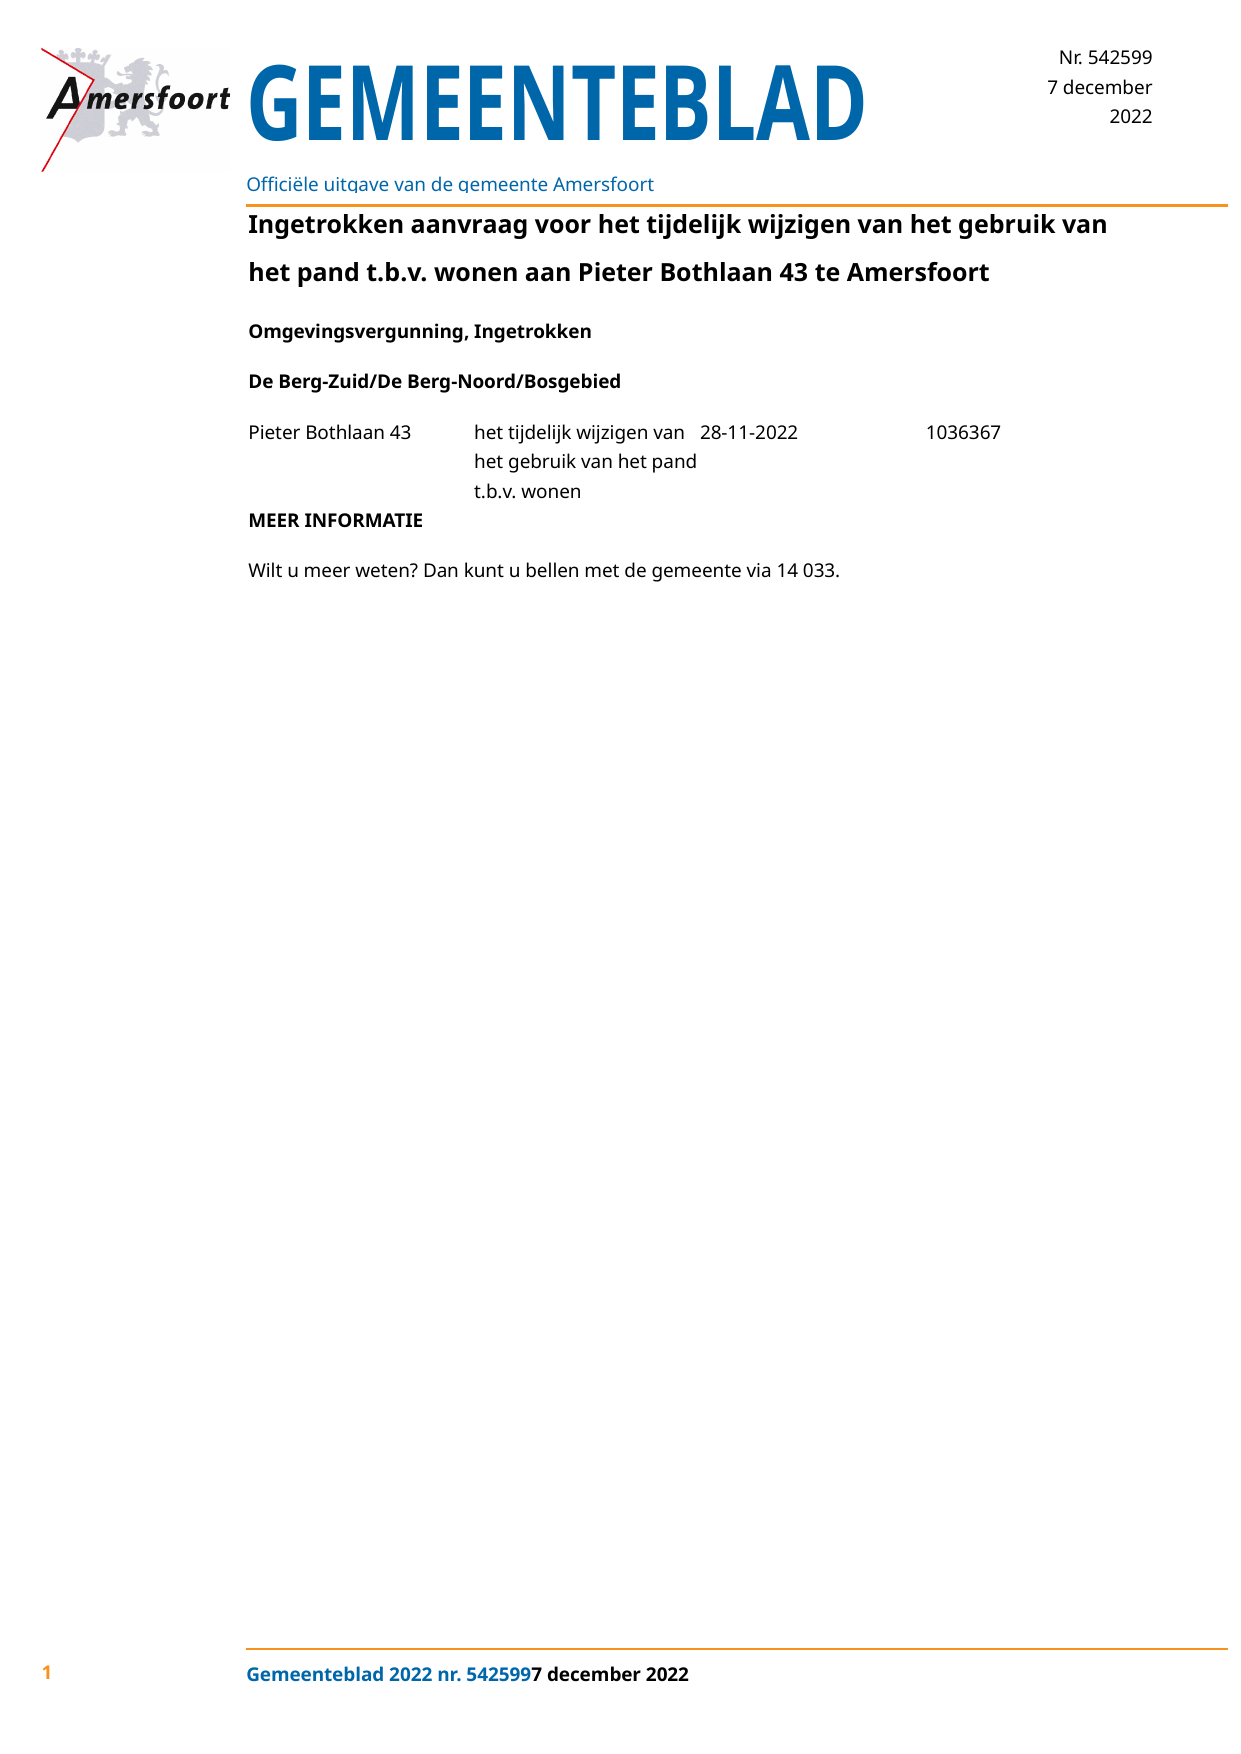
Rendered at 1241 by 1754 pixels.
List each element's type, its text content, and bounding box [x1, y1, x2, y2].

text De Berg-Zuid/De Berg-Noord/Bosgebied [248, 368, 1152, 394]
table_header Pieter Bothlaan 43 [248, 419, 474, 504]
picture [41, 47, 231, 172]
table_header 28-11-2022 [700, 419, 926, 504]
text Wilt u meer weten? Dan kunt u bellen met de gemeente via 14 033. [248, 557, 1152, 583]
text Ingetrokken aanvraag voor het tijdelijk wijzigen van het gebruik van het pand t.b.v. wonen aan Pieter Bothlaan 43 te Amersfoort [248, 207, 1152, 288]
table_header het tijdelijk wijzigen van het gebruik van het pand t.b.v. wonen [474, 419, 700, 504]
table_header 1036367 [926, 419, 1152, 504]
text MEER INFORMATIE [248, 507, 1152, 533]
text Omgevingsvergunning, Ingetrokken [248, 318, 1152, 344]
